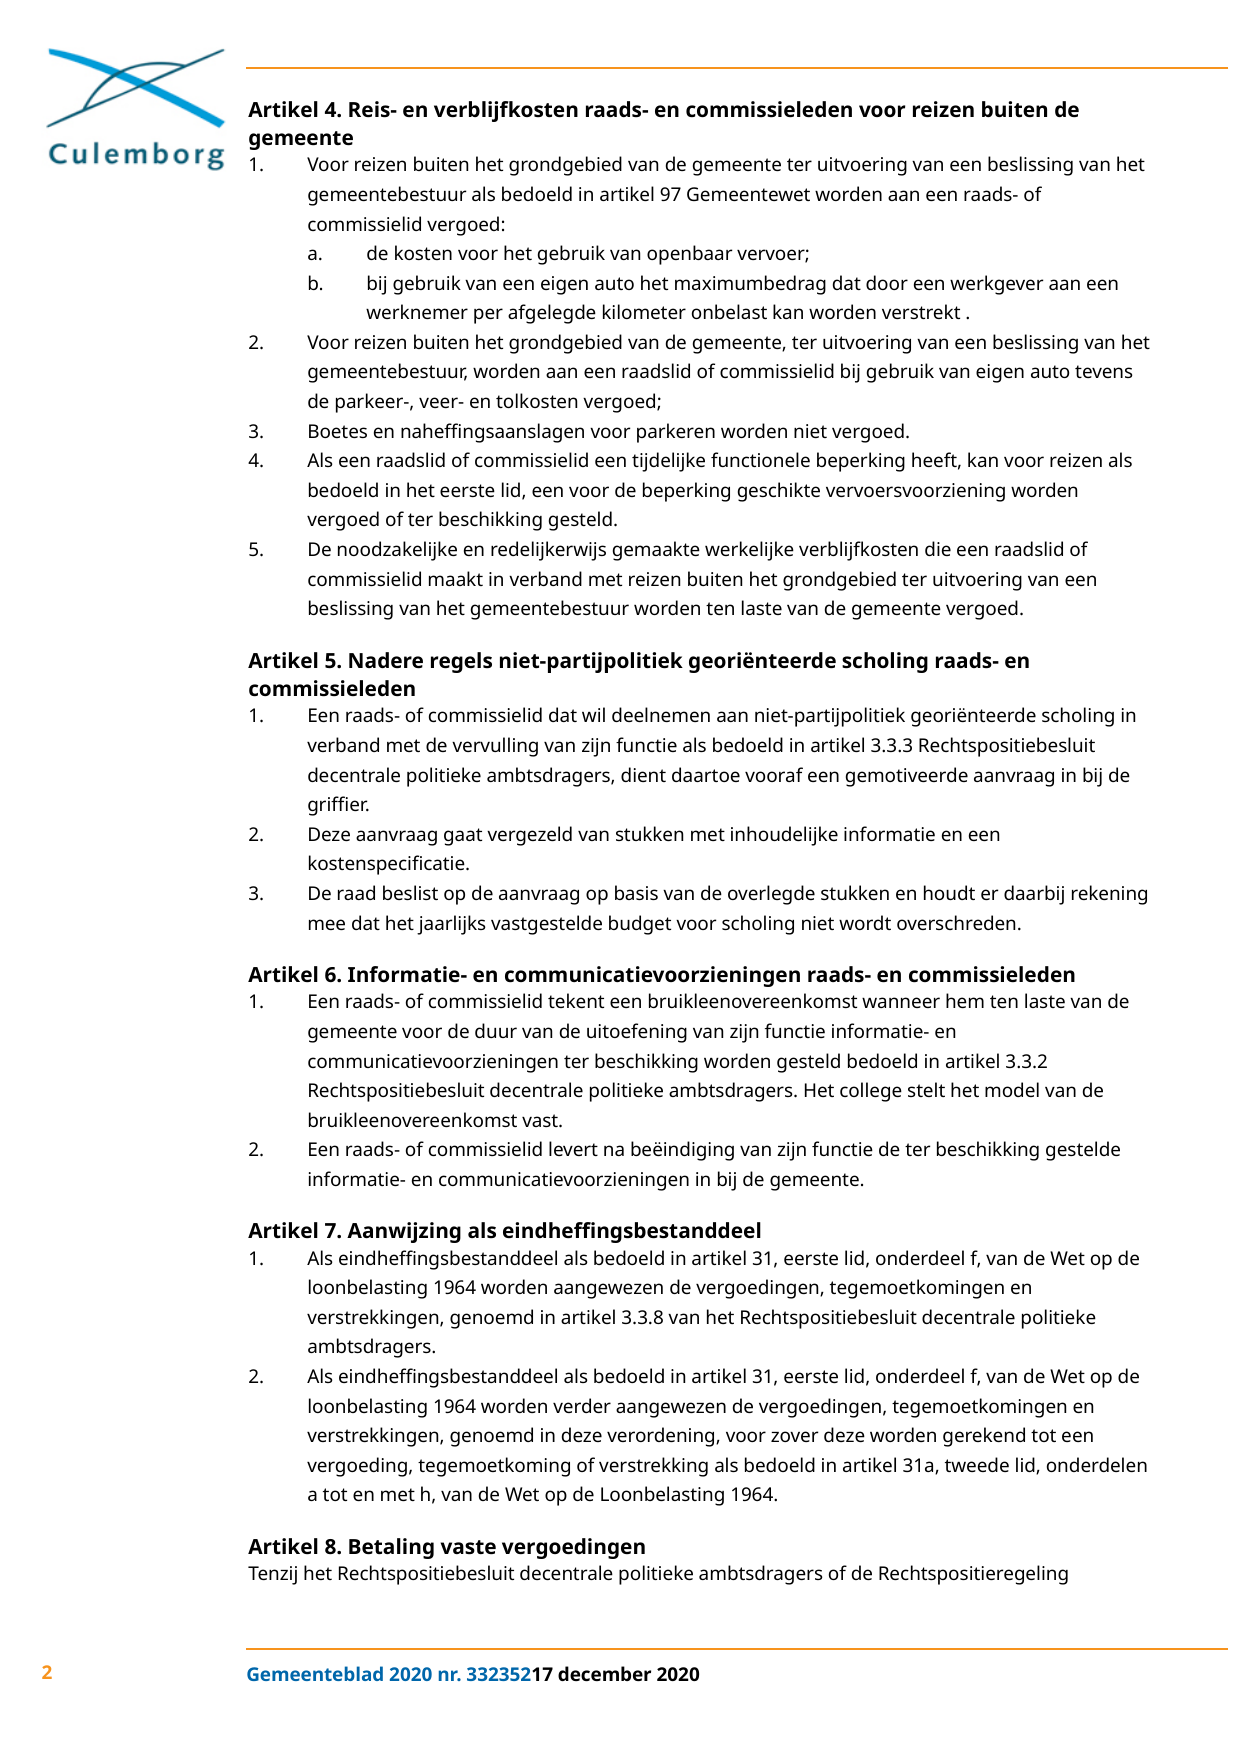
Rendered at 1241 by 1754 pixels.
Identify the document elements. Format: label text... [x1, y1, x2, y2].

list Als eindheffingsbestanddeel als bedoeld in artikel 31, eerste lid, onderdeel f, van de Wet op de loonbelasting 1964 worden aangewezen de vergoedingen, tegemoetkomingen en verstrekkingen, genoemd in artikel 3.3.8 van het Rechtspositiebesluit decentrale politieke ambtsdragers. [248, 1245, 1152, 1359]
list Deze aanvraag gaat vergezeld van stukken met inhoudelijke informatie en een kostenspecificatie. [248, 821, 1152, 876]
list Een raads- of commissielid tekent een bruikleenovereenkomst wanneer hem ten laste van de gemeente voor de duur van de uitoefening van zijn functie informatie- en communicatievoorzieningen ter beschikking worden gesteld bedoeld in artikel 3.3.2 Rechtspositiebesluit decentrale politieke ambtsdragers. Het college stelt het model van de bruikleenovereenkomst vast. [248, 989, 1152, 1133]
list Als een raadslid of commissielid een tijdelijke functionele beperking heeft, kan voor reizen als bedoeld in het eerste lid, een voor de beperking geschikte vervoersvoorziening worden vergoed of ter beschikking gesteld. [248, 447, 1152, 532]
list Een raads- of commissielid dat wil deelnemen aan niet-partijpolitiek georiënteerde scholing in verband met de vervulling van zijn functie als bedoeld in artikel 3.3.3 Rechtspositiebesluit decentrale politieke ambtsdragers, dient daartoe vooraf een gemotiveerde aanvraag in bij de griffier. [248, 703, 1152, 817]
list De noodzakelijke en redelijkerwijs gemaakte werkelijke verblijfkosten die een raadslid of commissielid maakt in verband met reizen buiten het grondgebied ter uitvoering van een beslissing van het gemeentebestuur worden ten laste van de gemeente vergoed. [248, 536, 1152, 621]
list Boetes en naheffingsaanslagen voor parkeren worden niet vergoed. [248, 418, 1152, 444]
text Tenzij het Rechtspositiebesluit decentrale politieke ambtsdragers of de Rechtspositieregeling [248, 1561, 1152, 1586]
text Artikel 6. Informatie- en communicatievoorzieningen raads- en commissieleden [248, 960, 1152, 989]
list Voor reizen buiten het grondgebied van de gemeente ter uitvoering van een beslissing van het gemeentebestuur als bedoeld in artikel 97 Gemeentewet worden aan een raads- of commissielid vergoed: [248, 152, 1152, 237]
text Artikel 7. Aanwijzing als eindheffingsbestanddeel [248, 1217, 1152, 1245]
picture [41, 47, 231, 172]
text Artikel 8. Betaling vaste vergoedingen [248, 1532, 1152, 1561]
text Artikel 5. Nadere regels niet-partijpolitiek georiënteerde scholing raads- en commissieleden [248, 646, 1152, 703]
list de kosten voor het gebruik van openbaar vervoer; [307, 240, 1152, 266]
list De raad beslist op de aanvraag op basis van de overlegde stukken en houdt er daarbij rekening mee dat het jaarlijks vastgestelde budget voor scholing niet wordt overschreden. [248, 880, 1152, 936]
list Als eindheffingsbestanddeel als bedoeld in artikel 31, eerste lid, onderdeel f, van de Wet op de loonbelasting 1964 worden verder aangewezen de vergoedingen, tegemoetkomingen en verstrekkingen, genoemd in deze verordening, voor zover deze worden gerekend tot een vergoeding, tegemoetkoming of verstrekking als bedoeld in artikel 31a, tweede lid, onderdelen a tot en met h, van de Wet op de Loonbelasting 1964. [248, 1363, 1152, 1507]
list Voor reizen buiten het grondgebied van de gemeente, ter uitvoering van een beslissing van het gemeentebestuur, worden aan een raadslid of commissielid bij gebruik van eigen auto tevens de parkeer-, veer- en tolkosten vergoed; [248, 329, 1152, 414]
text Artikel 4. Reis- en verblijfkosten raads- en commissieleden voor reizen buiten de gemeente [248, 95, 1152, 152]
list Een raads- of commissielid levert na beëindiging van zijn functie de ter beschikking gestelde informatie- en communicatievoorzieningen in bij de gemeente. [248, 1137, 1152, 1192]
list bij gebruik van een eigen auto het maximumbedrag dat door een werkgever aan een werknemer per afgelegde kilometer onbelast kan worden verstrekt . [307, 270, 1152, 325]
